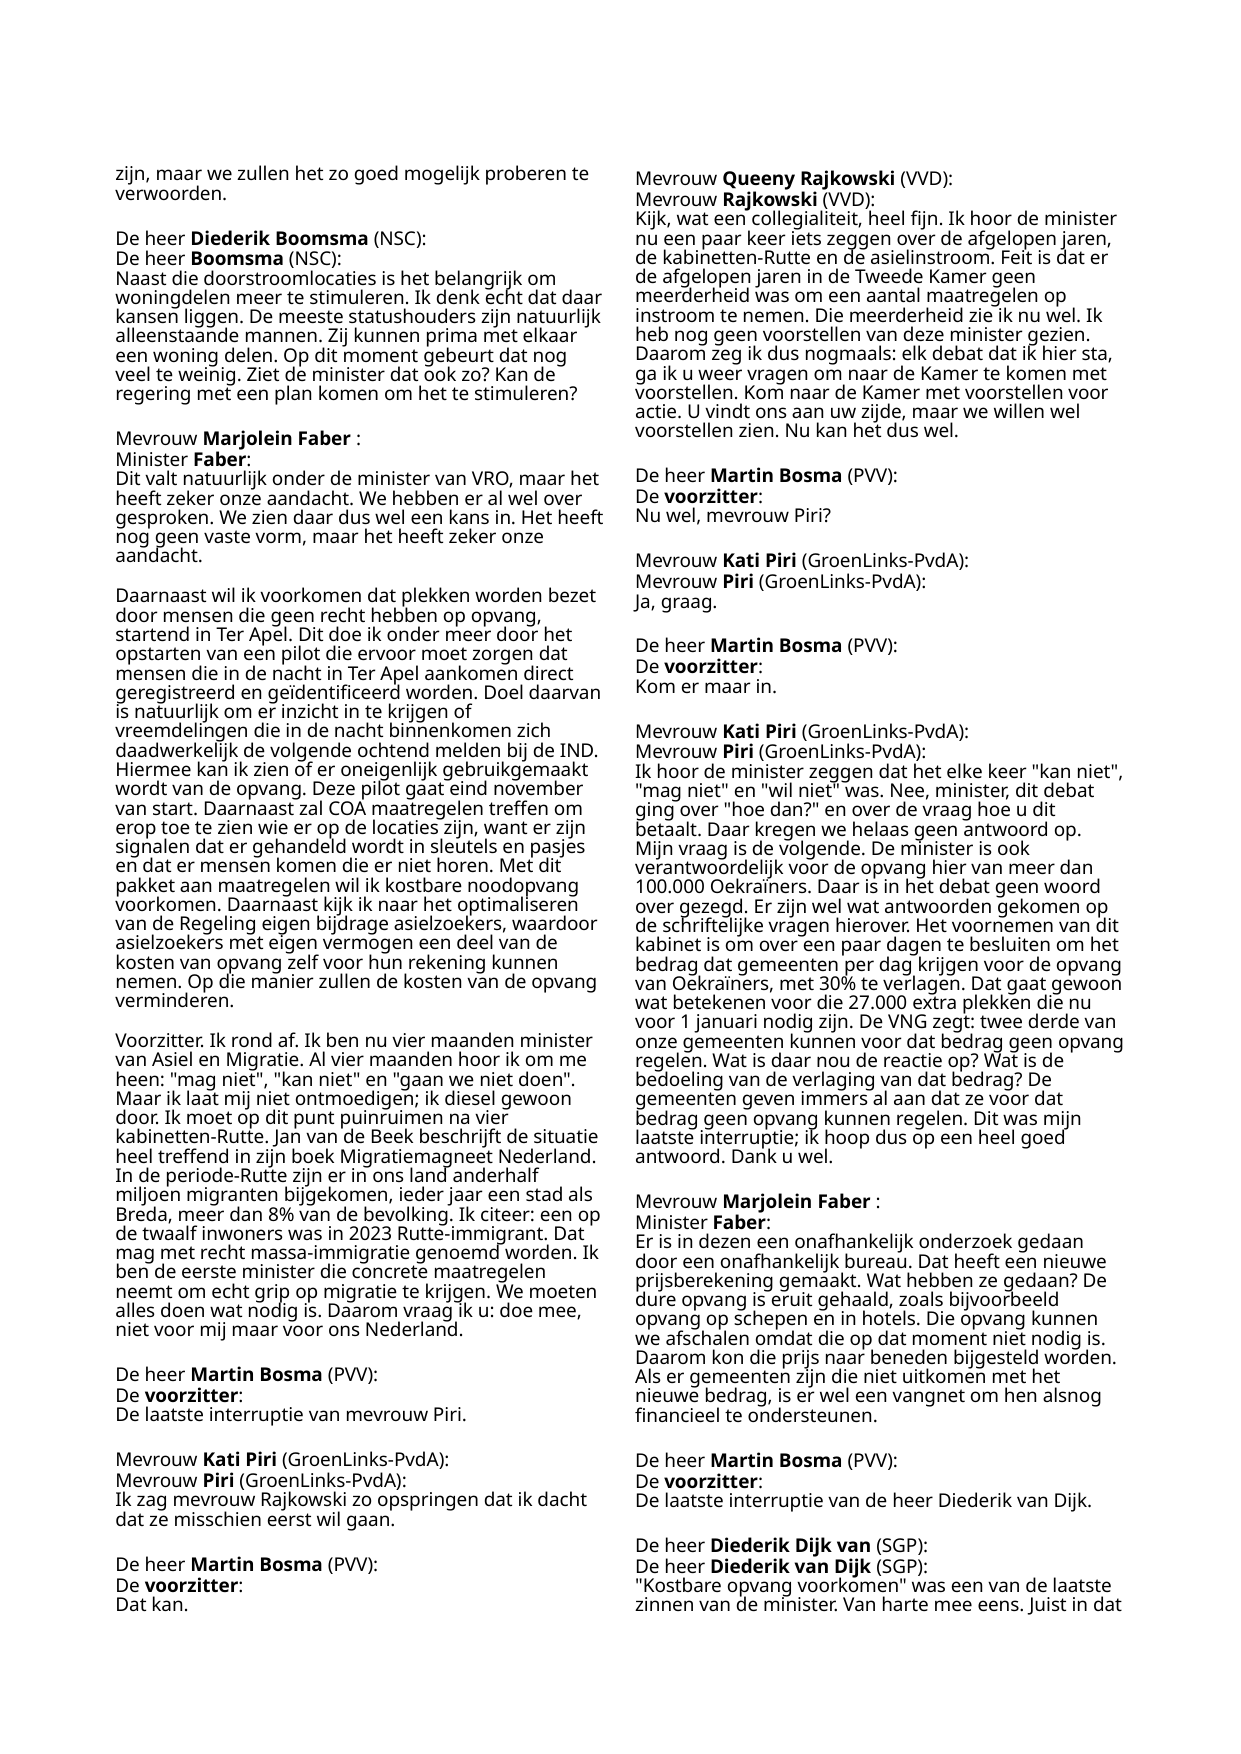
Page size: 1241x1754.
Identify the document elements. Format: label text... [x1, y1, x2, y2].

text Mevrouw Piri (GroenLinks-PvdA): [115, 1472, 605, 1491]
text Mevrouw Kati Piri (GroenLinks-PvdA): [115, 1446, 605, 1472]
text Mevrouw Marjolein Faber : [635, 1188, 1125, 1214]
text zijn, maar we zullen het zo goed mogelijk proberen te verwoorden. [115, 165, 605, 204]
text Ik hoor de minister zeggen dat het elke keer "kan niet", "mag niet" en "wil niet" was. Nee, minister, dit debat ging over "hoe dan?" en over de vraag hoe u dit betaalt. Daar kregen we helaas geen antwoord op. Mijn vraag is de volgende. De minister is ook verantwoordelijk voor de opvang hier van meer dan 100.000 Oekraïners. Daar is in het debat geen woord over gezegd. Er zijn wel wat antwoorden gekomen op de schriftelijke vragen hierover. Het voornemen van dit kabinet is om over een paar dagen te besluiten om het bedrag dat gemeenten per dag krijgen voor de opvang van Oekraïners, met 30% te verlagen. Dat gaat gewoon wat betekenen voor die 27.000 extra plekken die nu voor 1 januari nodig zijn. De VNG zegt: twee derde van onze gemeenten kunnen voor dat bedrag geen opvang regelen. Wat is daar nou de reactie op? Wat is de bedoeling van de verlaging van dat bedrag? De gemeenten geven immers al aan dat ze voor dat bedrag geen opvang kunnen regelen. Dit was mijn laatste interruptie; ik hoop dus op een heel goed antwoord. Dank u wel. [635, 763, 1125, 1167]
text De heer Martin Bosma (PVV): [635, 1447, 1125, 1473]
text Mevrouw Marjolein Faber : [115, 425, 605, 451]
text Mevrouw Piri (GroenLinks-PvdA): [635, 743, 1125, 763]
text De heer Martin Bosma (PVV): [115, 1361, 605, 1387]
text "Kostbare opvang voorkomen" was een van de laatste zinnen van de minister. Van harte mee eens. Juist in dat [635, 1577, 1125, 1616]
text De voorzitter: [635, 488, 1125, 507]
text De voorzitter: [635, 1473, 1125, 1492]
text De heer Diederik van Dijk (SGP): [635, 1558, 1125, 1577]
text Kijk, wat een collegialiteit, heel fijn. Ik hoor de minister nu een paar keer iets zeggen over de afgelopen jaren, de kabinetten-Rutte en de asielinstroom. Feit is dat er de afgelopen jaren in de Tweede Kamer geen meerderheid was om een aantal maatregelen op instroom te nemen. Die meerderheid zie ik nu wel. Ik heb nog geen voorstellen van deze minister gezien. Daarom zeg ik dus nogmaals: elk debat dat ik hier sta, ga ik u weer vragen om naar de Kamer te komen met voorstellen. Kom naar de Kamer met voorstellen voor actie. U vindt ons aan uw zijde, maar we willen wel voorstellen zien. Nu kan het dus wel. [635, 210, 1125, 442]
text Kom er maar in. [635, 678, 1125, 697]
text De heer Diederik Dijk van (SGP): [635, 1532, 1125, 1558]
text Mevrouw Kati Piri (GroenLinks-PvdA): [635, 548, 1125, 573]
text Mevrouw Rajkowski (VVD): [635, 191, 1125, 210]
text Mevrouw Kati Piri (GroenLinks-PvdA): [635, 718, 1125, 743]
text Dat kan. [115, 1596, 605, 1615]
text Ja, graag. [635, 593, 1125, 612]
text Nu wel, mevrouw Piri? [635, 507, 1125, 527]
text Mevrouw Queeny Rajkowski (VVD): [635, 165, 1125, 191]
text De voorzitter: [115, 1387, 605, 1406]
text De heer Martin Bosma (PVV): [635, 462, 1125, 488]
text Er is in dezen een onafhankelijk onderzoek gedaan door een onafhankelijk bureau. Dat heeft een nieuwe prijsberekening gemaakt. Wat hebben ze gedaan? De dure opvang is eruit gehaald, zoals bijvoorbeeld opvang op schepen en in hotels. Die opvang kunnen we afschalen omdat die op dat moment niet nodig is. Daarom kon die prijs naar beneden bijgesteld worden. Als er gemeenten zijn die niet uitkomen met het nieuwe bedrag, is er wel een vangnet om hen alsnog financieel te ondersteunen. [635, 1233, 1125, 1426]
text Dit valt natuurlijk onder de minister van VRO, maar het heeft zeker onze aandacht. We hebben er al wel over gesproken. We zien daar dus wel een kans in. Het heeft nog geen vaste vorm, maar het heeft zeker onze aandacht. [115, 470, 605, 567]
text Minister Faber: [115, 451, 605, 470]
text Daarnaast wil ik voorkomen dat plekken worden bezet door mensen die geen recht hebben op opvang, startend in Ter Apel. Dit doe ik onder meer door het opstarten van een pilot die ervoor moet zorgen dat mensen die in de nacht in Ter Apel aankomen direct geregistreerd en geïdentificeerd worden. Doel daarvan is natuurlijk om er inzicht in te krijgen of vreemdelingen die in de nacht binnenkomen zich daadwerkelijk de volgende ochtend melden bij de IND. Hiermee kan ik zien of er oneigenlijk gebruikgemaakt wordt van de opvang. Deze pilot gaat eind november van start. Daarnaast zal COA maatregelen treffen om erop toe te zien wie er op de locaties zijn, want er zijn signalen dat er gehandeld wordt in sleutels en pasjes en dat er mensen komen die er niet horen. Met dit pakket aan maatregelen wil ik kostbare noodopvang voorkomen. Daarnaast kijk ik naar het optimaliseren van de Regeling eigen bijdrage asielzoekers, waardoor asielzoekers met eigen vermogen een deel van de kosten van opvang zelf voor hun rekening kunnen nemen. Op die manier zullen de kosten van de opvang verminderen. [115, 587, 605, 1011]
text Voorzitter. Ik rond af. Ik ben nu vier maanden minister van Asiel en Migratie. Al vier maanden hoor ik om me heen: "mag niet", "kan niet" en "gaan we niet doen". Maar ik laat mij niet ontmoedigen; ik diesel gewoon door. Ik moet op dit punt puinruimen na vier kabinetten-Rutte. Jan van de Beek beschrijft de situatie heel treffend in zijn boek Migratiemagneet Nederland. In de periode-Rutte zijn er in ons land anderhalf miljoen migranten bijgekomen, ieder jaar een stad als Breda, meer dan 8% van de bevolking. Ik citeer: een op de twaalf inwoners was in 2023 Rutte-immigrant. Dat mag met recht massa-immigratie genoemd worden. Ik ben de eerste minister die concrete maatregelen neemt om echt grip op migratie te krijgen. We moeten alles doen wat nodig is. Daarom vraag ik u: doe mee, niet voor mij maar voor ons Nederland. [115, 1032, 605, 1341]
text De voorzitter: [635, 658, 1125, 678]
text De heer Martin Bosma (PVV): [635, 633, 1125, 658]
text De heer Martin Bosma (PVV): [115, 1551, 605, 1577]
text De voorzitter: [115, 1577, 605, 1596]
text De heer Boomsma (NSC): [115, 250, 605, 270]
text Naast die doorstroomlocaties is het belangrijk om woningdelen meer te stimuleren. Ik denk echt dat daar kansen liggen. De meeste statushouders zijn natuurlijk alleenstaande mannen. Zij kunnen prima met elkaar een woning delen. Op dit moment gebeurt dat nog veel te weinig. Ziet de minister dat ook zo? Kan de regering met een plan komen om het te stimuleren? [115, 270, 605, 404]
text Mevrouw Piri (GroenLinks-PvdA): [635, 573, 1125, 593]
text Ik zag mevrouw Rajkowski zo opspringen dat ik dacht dat ze misschien eerst wil gaan. [115, 1491, 605, 1530]
text Minister Faber: [635, 1214, 1125, 1233]
text De heer Diederik Boomsma (NSC): [115, 225, 605, 250]
text De laatste interruptie van de heer Diederik van Dijk. [635, 1492, 1125, 1511]
text De laatste interruptie van mevrouw Piri. [115, 1406, 605, 1426]
